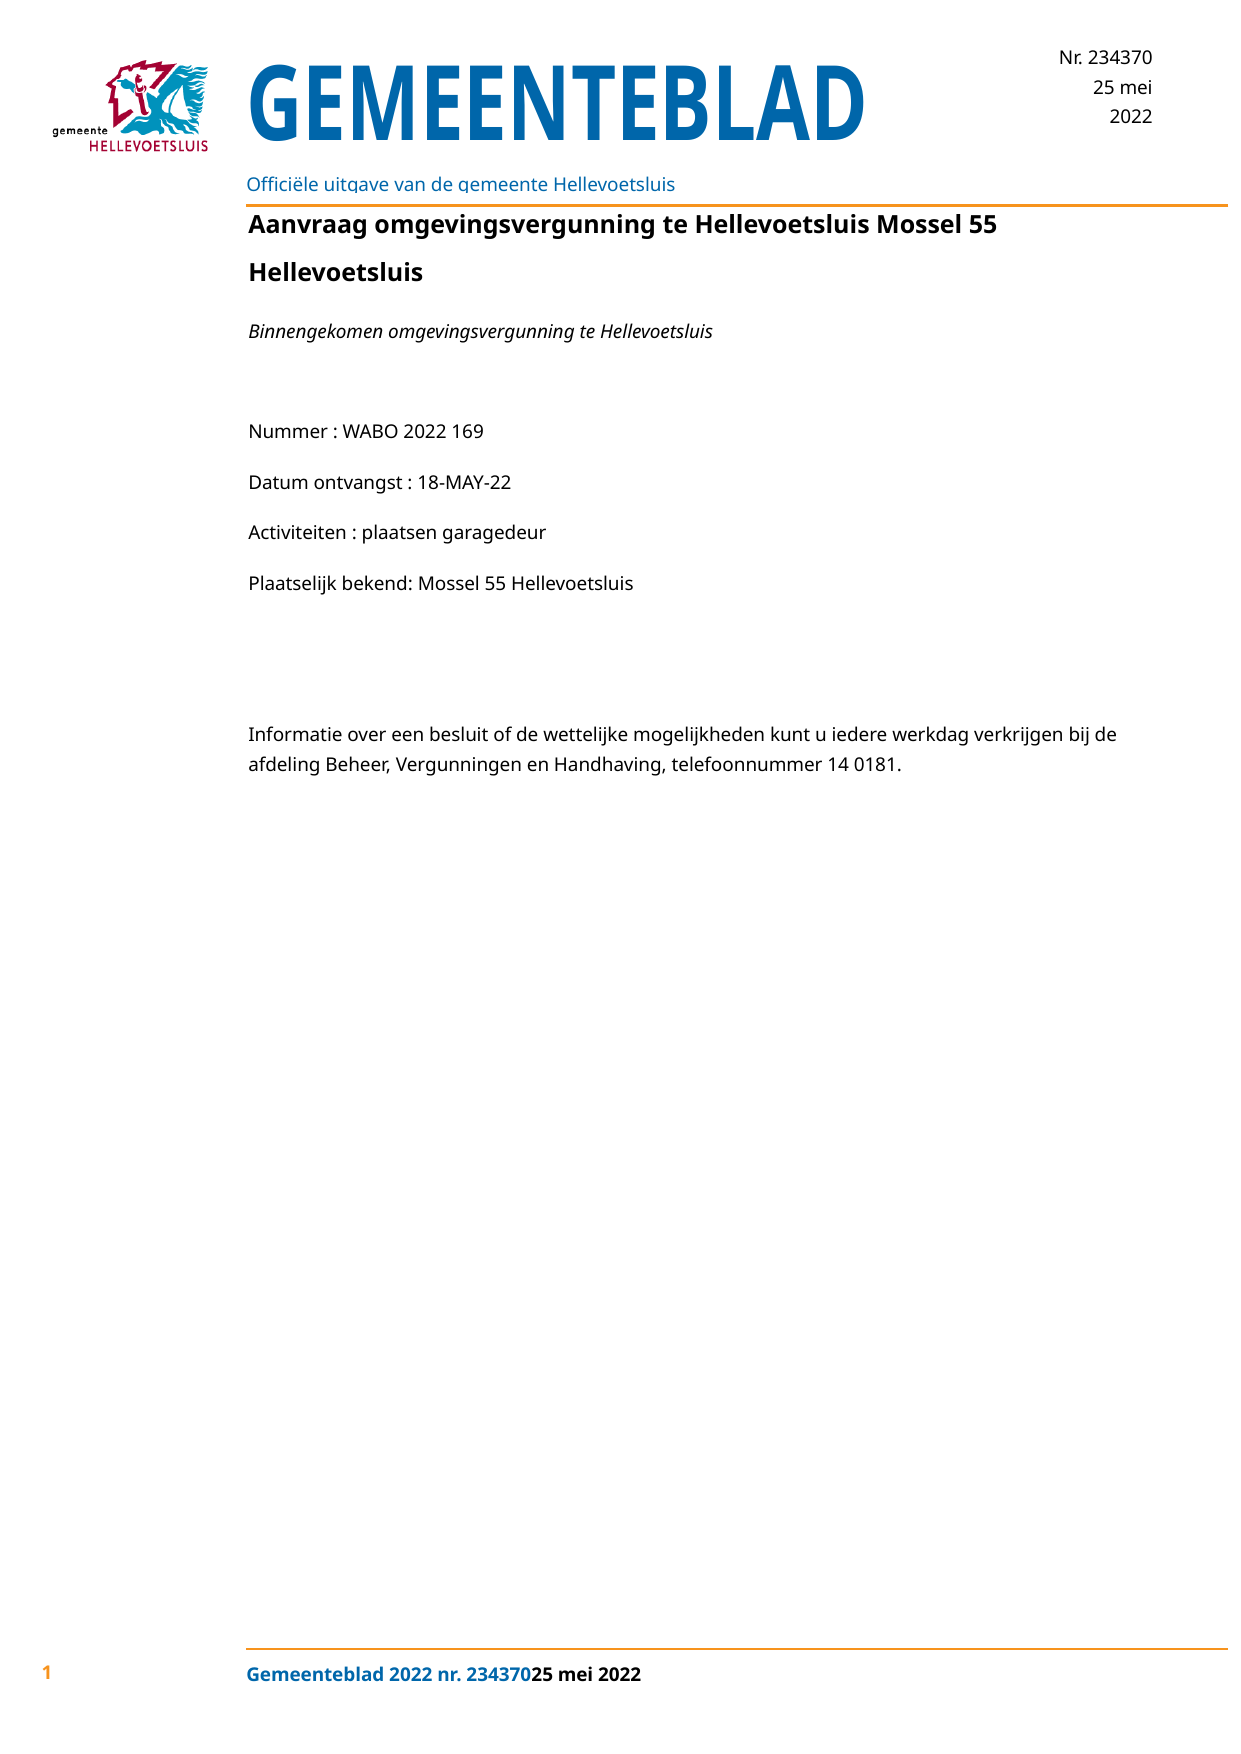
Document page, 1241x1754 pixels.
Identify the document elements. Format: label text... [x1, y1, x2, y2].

text Activiteiten : plaatsen garagedeur [248, 519, 1152, 545]
text Datum ontvangst : 18-MAY-22 [248, 469, 1152, 495]
text Aanvraag omgevingsvergunning te Hellevoetsluis Mossel 55 Hellevoetsluis [248, 207, 1152, 288]
text Informatie over een besluit of de wettelijke mogelijkheden kunt u iedere werkdag verkrijgen bij de afdeling Beheer, Vergunningen en Handhaving, telefoonnummer 14 0181. [248, 721, 1152, 777]
text Plaatselijk bekend: Mossel 55 Hellevoetsluis [248, 570, 1152, 596]
picture [41, 47, 231, 172]
text Nummer : WABO 2022 169 [248, 419, 1152, 444]
text Binnengekomen omgevingsvergunning te Hellevoetsluis [248, 318, 1152, 344]
